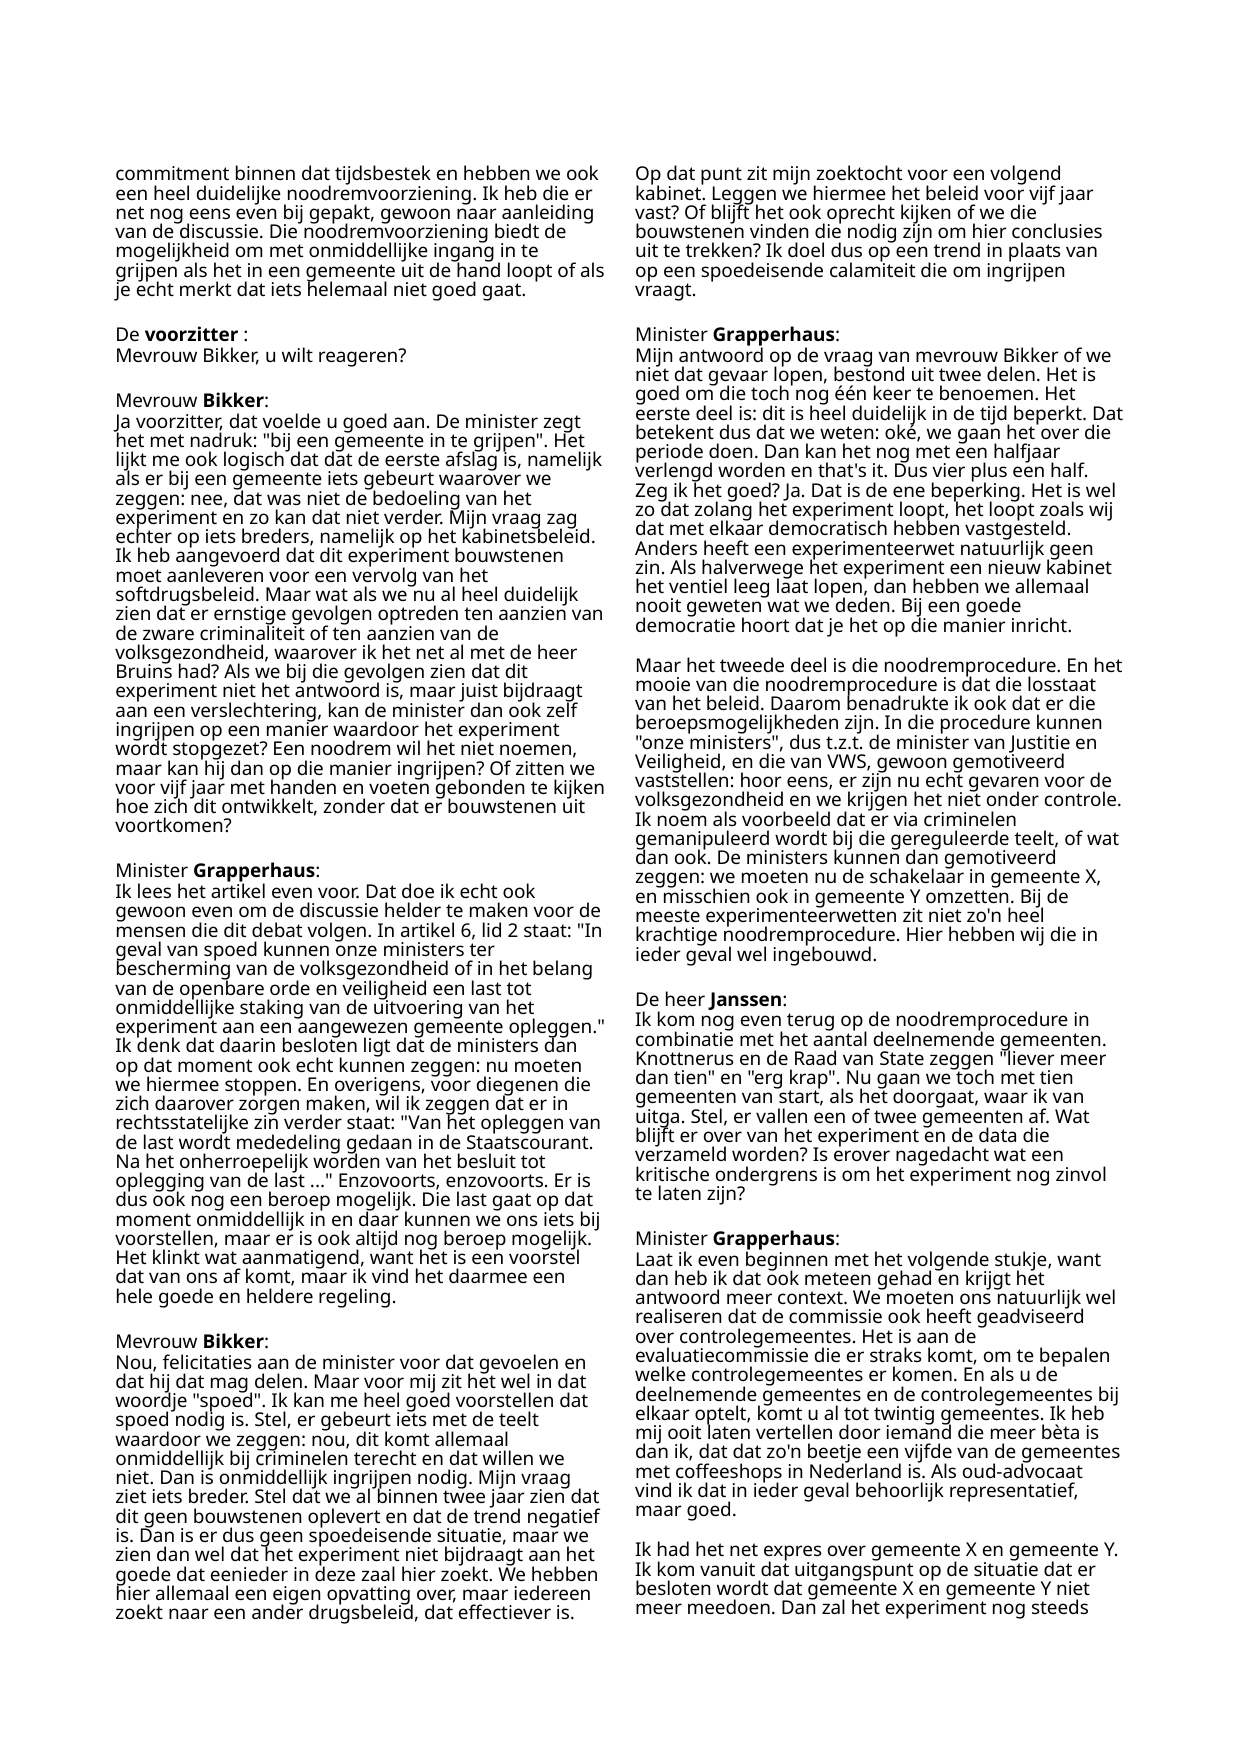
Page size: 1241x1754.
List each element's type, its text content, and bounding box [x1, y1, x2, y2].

text Minister Grapperhaus: [115, 857, 605, 883]
text Maar het tweede deel is die noodremprocedure. En het mooie van die noodremprocedure is dat die losstaat van het beleid. Daarom benadrukte ik ook dat er die beroepsmogelijkheden zijn. In die procedure kunnen "onze ministers", dus t.z.t. de minister van Justitie en Veiligheid, en die van VWS, gewoon gemotiveerd vaststellen: hoor eens, er zijn nu echt gevaren voor de volksgezondheid en we krijgen het niet onder controle. Ik noem als voorbeeld dat er via criminelen gemanipuleerd wordt bij die gereguleerde teelt, of wat dan ook. De ministers kunnen dan gemotiveerd zeggen: we moeten nu de schakelaar in gemeente X, en misschien ook in gemeente Y omzetten. Bij de meeste experimenteerwetten zit niet zo'n heel krachtige noodremprocedure. Hier hebben wij die in ieder geval wel ingebouwd. [635, 657, 1125, 965]
text De heer Janssen: [635, 986, 1125, 1011]
text Laat ik even beginnen met het volgende stukje, want dan heb ik dat ook meteen gehad en krijgt het antwoord meer context. We moeten ons natuurlijk wel realiseren dat de commissie ook heeft geadviseerd over controlegemeentes. Het is aan de evaluatiecommissie die er straks komt, om te bepalen welke controlegemeentes er komen. En als u de deelnemende gemeentes en de controlegemeentes bij elkaar optelt, komt u al tot twintig gemeentes. Ik heb mij ooit laten vertellen door iemand die meer bèta is dan ik, dat dat zo'n beetje een vijfde van de gemeentes met coffeeshops in Nederland is. Als oud-advocaat vind ik dat in ieder geval behoorlijk representatief, maar goed. [635, 1251, 1125, 1521]
text Ik had het net expres over gemeente X en gemeente Y. Ik kom vanuit dat uitgangspunt op de situatie dat er besloten wordt dat gemeente X en gemeente Y niet meer meedoen. Dan zal het experiment nog steeds [635, 1541, 1125, 1618]
text Ik lees het artikel even voor. Dat doe ik echt ook gewoon even om de discussie helder te maken voor de mensen die dit debat volgen. In artikel 6, lid 2 staat: "In geval van spoed kunnen onze ministers ter bescherming van de volksgezondheid of in het belang van de openbare orde en veiligheid een last tot onmiddellijke staking van de uitvoering van het experiment aan een aangewezen gemeente opleggen." Ik denk dat daarin besloten ligt dat de ministers dan op dat moment ook echt kunnen zeggen: nu moeten we hiermee stoppen. En overigens, voor diegenen die zich daarover zorgen maken, wil ik zeggen dat er in rechtsstatelijke zin verder staat: "Van het opleggen van de last wordt mededeling gedaan in de Staatscourant. Na het onherroepelijk worden van het besluit tot oplegging van de last ..." Enzovoorts, enzovoorts. Er is dus ook nog een beroep mogelijk. Die last gaat op dat moment onmiddellijk in en daar kunnen we ons iets bij voorstellen, maar er is ook altijd nog beroep mogelijk. Het klinkt wat aanmatigend, want het is een voorstel dat van ons af komt, maar ik vind het daarmee een hele goede en heldere regeling. [115, 883, 605, 1307]
text Mevrouw Bikker: [115, 1328, 605, 1354]
text Minister Grapperhaus: [635, 1225, 1125, 1251]
text Ik kom nog even terug op de noodremprocedure in combinatie met het aantal deelnemende gemeenten. Knottnerus en de Raad van State zeggen "liever meer dan tien" en "erg krap". Nu gaan we toch met tien gemeenten van start, als het doorgaat, waar ik van uitga. Stel, er vallen een of twee gemeenten af. Wat blijft er over van het experiment en de data die verzameld worden? Is erover nagedacht wat een kritische ondergrens is om het experiment nog zinvol te laten zijn? [635, 1011, 1125, 1204]
text Op dat punt zit mijn zoektocht voor een volgend kabinet. Leggen we hiermee het beleid voor vijf jaar vast? Of blijft het ook oprecht kijken of we die bouwstenen vinden die nodig zijn om hier conclusies uit te trekken? Ik doel dus op een trend in plaats van op een spoedeisende calamiteit die om ingrijpen vraagt. [635, 165, 1125, 300]
text Ja voorzitter, dat voelde u goed aan. De minister zegt het met nadruk: "bij een gemeente in te grijpen". Het lijkt me ook logisch dat dat de eerste afslag is, namelijk als er bij een gemeente iets gebeurt waarover we zeggen: nee, dat was niet de bedoeling van het experiment en zo kan dat niet verder. Mijn vraag zag echter op iets breders, namelijk op het kabinetsbeleid. Ik heb aangevoerd dat dit experiment bouwstenen moet aanleveren voor een vervolg van het softdrugsbeleid. Maar wat als we nu al heel duidelijk zien dat er ernstige gevolgen optreden ten aanzien van de zware criminaliteit of ten aanzien van de volksgezondheid, waarover ik het net al met de heer Bruins had? Als we bij die gevolgen zien dat dit experiment niet het antwoord is, maar juist bijdraagt aan een verslechtering, kan de minister dan ook zelf ingrijpen op een manier waardoor het experiment wordt stopgezet? Een noodrem wil het niet noemen, maar kan hij dan op die manier ingrijpen? Of zitten we voor vijf jaar met handen en voeten gebonden te kijken hoe zich dit ontwikkelt, zonder dat er bouwstenen uit voortkomen? [115, 413, 605, 837]
text Nou, felicitaties aan de minister voor dat gevoelen en dat hij dat mag delen. Maar voor mij zit het wel in dat woordje "spoed". Ik kan me heel goed voorstellen dat spoed nodig is. Stel, er gebeurt iets met de teelt waardoor we zeggen: nou, dit komt allemaal onmiddellijk bij criminelen terecht en dat willen we niet. Dan is onmiddellijk ingrijpen nodig. Mijn vraag ziet iets breder. Stel dat we al binnen twee jaar zien dat dit geen bouwstenen oplevert en dat de trend negatief is. Dan is er dus geen spoedeisende situatie, maar we zien dan wel dat het experiment niet bijdraagt aan het goede dat eenieder in deze zaal hier zoekt. We hebben hier allemaal een eigen opvatting over, maar iedereen zoekt naar een ander drugsbeleid, dat effectiever is. [115, 1354, 605, 1623]
text Mijn antwoord op de vraag van mevrouw Bikker of we niet dat gevaar lopen, bestond uit twee delen. Het is goed om die toch nog één keer te benoemen. Het eerste deel is: dit is heel duidelijk in de tijd beperkt. Dat betekent dus dat we weten: oké, we gaan het over die periode doen. Dan kan het nog met een halfjaar verlengd worden en that's it. Dus vier plus een half. Zeg ik het goed? Ja. Dat is de ene beperking. Het is wel zo dat zolang het experiment loopt, het loopt zoals wij dat met elkaar democratisch hebben vastgesteld. Anders heeft een experimenteerwet natuurlijk geen zin. Als halverwege het experiment een nieuw kabinet het ventiel leeg laat lopen, dan hebben we allemaal nooit geweten wat we deden. Bij een goede democratie hoort dat je het op die manier inricht. [635, 347, 1125, 636]
text Mevrouw Bikker: [115, 387, 605, 413]
text De voorzitter : [115, 321, 605, 347]
text Mevrouw Bikker, u wilt reageren? [115, 347, 605, 366]
text commitment binnen dat tijdsbestek en hebben we ook een heel duidelijke noodremvoorziening. Ik heb die er net nog eens even bij gepakt, gewoon naar aanleiding van de discussie. Die noodremvoorziening biedt de mogelijkheid om met onmiddellijke ingang in te grijpen als het in een gemeente uit de hand loopt of als je echt merkt dat iets helemaal niet goed gaat. [115, 165, 605, 300]
text Minister Grapperhaus: [635, 321, 1125, 347]
